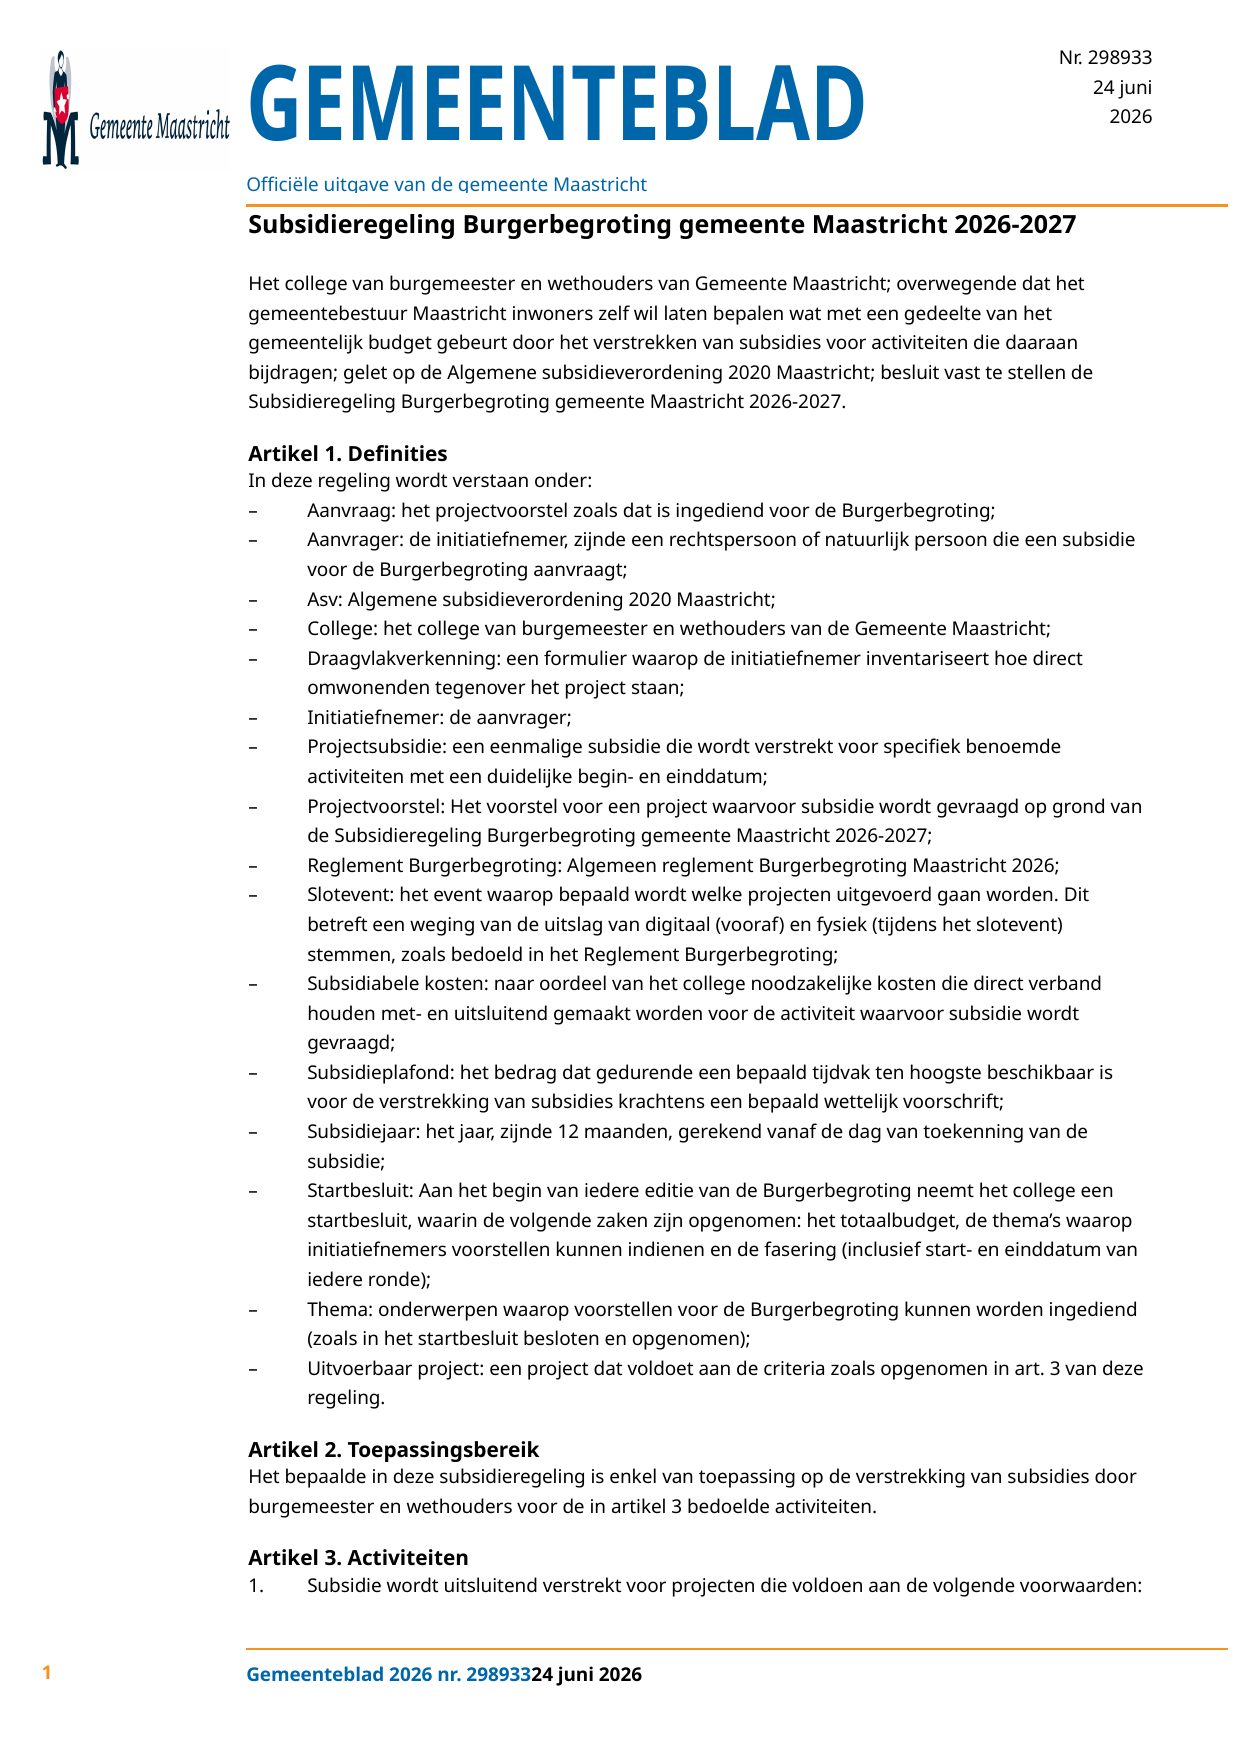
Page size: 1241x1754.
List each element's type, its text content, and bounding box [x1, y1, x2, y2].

list Subsidiejaar: het jaar, zijnde 12 maanden, gerekend vanaf de dag van toekenning van de subsidie; [248, 1118, 1152, 1174]
list Projectsubsidie: een eenmalige subsidie die wordt verstrekt voor specifiek benoemde activiteiten met een duidelijke begin- en einddatum; [248, 734, 1152, 789]
picture [41, 47, 231, 172]
list Aanvrager: de initiatiefnemer, zijnde een rechtspersoon of natuurlijk persoon die een subsidie voor de Burgerbegroting aanvraagt; [248, 527, 1152, 582]
list Startbesluit: Aan het begin van iedere editie van de Burgerbegroting neemt het college een startbesluit, waarin de volgende zaken zijn opgenomen: het totaalbudget, de thema’s waarop initiatiefnemers voorstellen kunnen indienen en de fasering (inclusief start- en einddatum van iedere ronde); [248, 1177, 1152, 1292]
list Asv: Algemene subsidieverordening 2020 Maastricht; [248, 586, 1152, 612]
list Thema: onderwerpen waarop voorstellen voor de Burgerbegroting kunnen worden ingediend (zoals in het startbesluit besloten en opgenomen); [248, 1296, 1152, 1351]
list Subsidiabele kosten: naar oordeel van het college noodzakelijke kosten die direct verband houden met- en uitsluitend gemaakt worden voor de activiteit waarvoor subsidie wordt gevraagd; [248, 970, 1152, 1055]
list Subsidieplafond: het bedrag dat gedurende een bepaald tijdvak ten hoogste beschikbaar is voor de verstrekking van subsidies krachtens een bepaald wettelijk voorschrift; [248, 1059, 1152, 1114]
list Draagvlakverkenning: een formulier waarop de initiatiefnemer inventariseert hoe direct omwonenden tegenover het project staan; [248, 645, 1152, 700]
list Projectvoorstel: Het voorstel voor een project waarvoor subsidie wordt gevraagd op grond van de Subsidieregeling Burgerbegroting gemeente Maastricht 2026-2027; [248, 793, 1152, 848]
text Het bepaalde in deze subsidieregeling is enkel van toepassing op de verstrekking van subsidies door burgemeester en wethouders voor de in artikel 3 bedoelde activiteiten. [248, 1463, 1152, 1519]
text Het college van burgemeester en wethouders van Gemeente Maastricht; overwegende dat het gemeentebestuur Maastricht inwoners zelf wil laten bepalen wat met een gedeelte van het gemeentelijk budget gebeurt door het verstrekken van subsidies voor activiteiten die daaraan bijdragen; gelet op de Algemene subsidieverordening 2020 Maastricht; besluit vast te stellen de Subsidieregeling Burgerbegroting gemeente Maastricht 2026-2027. [248, 270, 1152, 414]
list Initiatiefnemer: de aanvrager; [248, 704, 1152, 730]
text In deze regeling wordt verstaan onder: [248, 467, 1152, 493]
list Uitvoerbaar project: een project dat voldoet aan de criteria zoals opgenomen in art. 3 van deze regeling. [248, 1355, 1152, 1410]
list Slotevent: het event waarop bepaald wordt welke projecten uitgevoerd gaan worden. Dit betreft een weging van de uitslag van digitaal (vooraf) en fysiek (tijdens het slotevent) stemmen, zoals bedoeld in het Reglement Burgerbegroting; [248, 882, 1152, 967]
list College: het college van burgemeester en wethouders van de Gemeente Maastricht; [248, 615, 1152, 641]
text Artikel 1. Definities [248, 439, 1152, 467]
list Reglement Burgerbegroting: Algemeen reglement Burgerbegroting Maastricht 2026; [248, 852, 1152, 878]
text Artikel 3. Activiteiten [248, 1543, 1152, 1572]
text Artikel 2. Toepassingsbereik [248, 1435, 1152, 1463]
list Aanvraag: het projectvoorstel zoals dat is ingediend voor de Burgerbegroting; [248, 497, 1152, 523]
text Subsidieregeling Burgerbegroting gemeente Maastricht 2026-2027 [248, 207, 1152, 241]
list Subsidie wordt uitsluitend verstrekt voor projecten die voldoen aan de volgende voorwaarden: [248, 1572, 1152, 1598]
